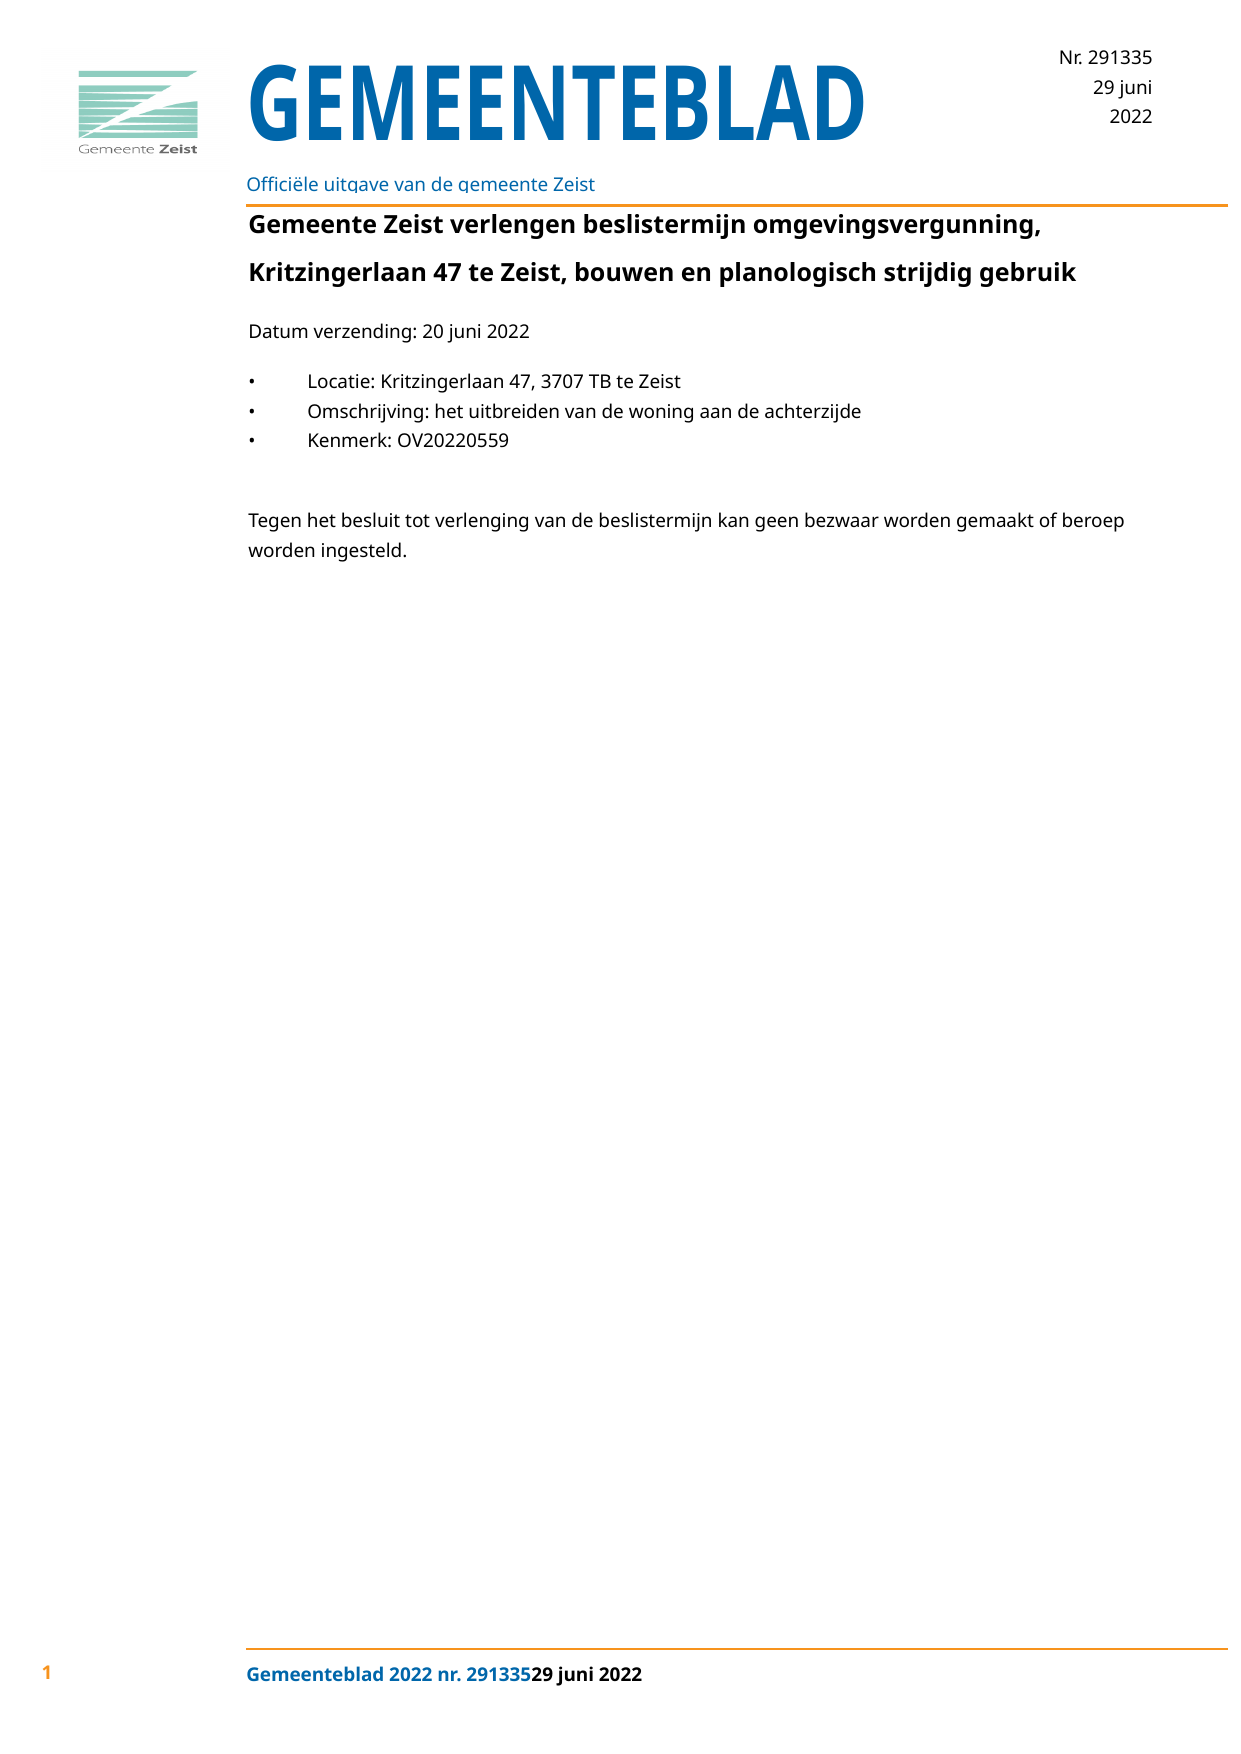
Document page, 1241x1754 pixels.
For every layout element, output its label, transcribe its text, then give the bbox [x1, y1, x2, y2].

text Datum verzending: 20 juni 2022 [248, 318, 1152, 344]
picture [41, 47, 231, 172]
text Tegen het besluit tot verlenging van de beslistermijn kan geen bezwaar worden gemaakt of beroep worden ingesteld. [248, 507, 1152, 563]
list Locatie: Kritzingerlaan 47, 3707 TB te Zeist [248, 368, 1152, 394]
text Gemeente Zeist verlengen beslistermijn omgevingsvergunning, Kritzingerlaan 47 te Zeist, bouwen en planologisch strijdig gebruik [248, 207, 1152, 288]
list Kenmerk: OV20220559 [248, 427, 1152, 453]
list Omschrijving: het uitbreiden van de woning aan de achterzijde [248, 398, 1152, 424]
